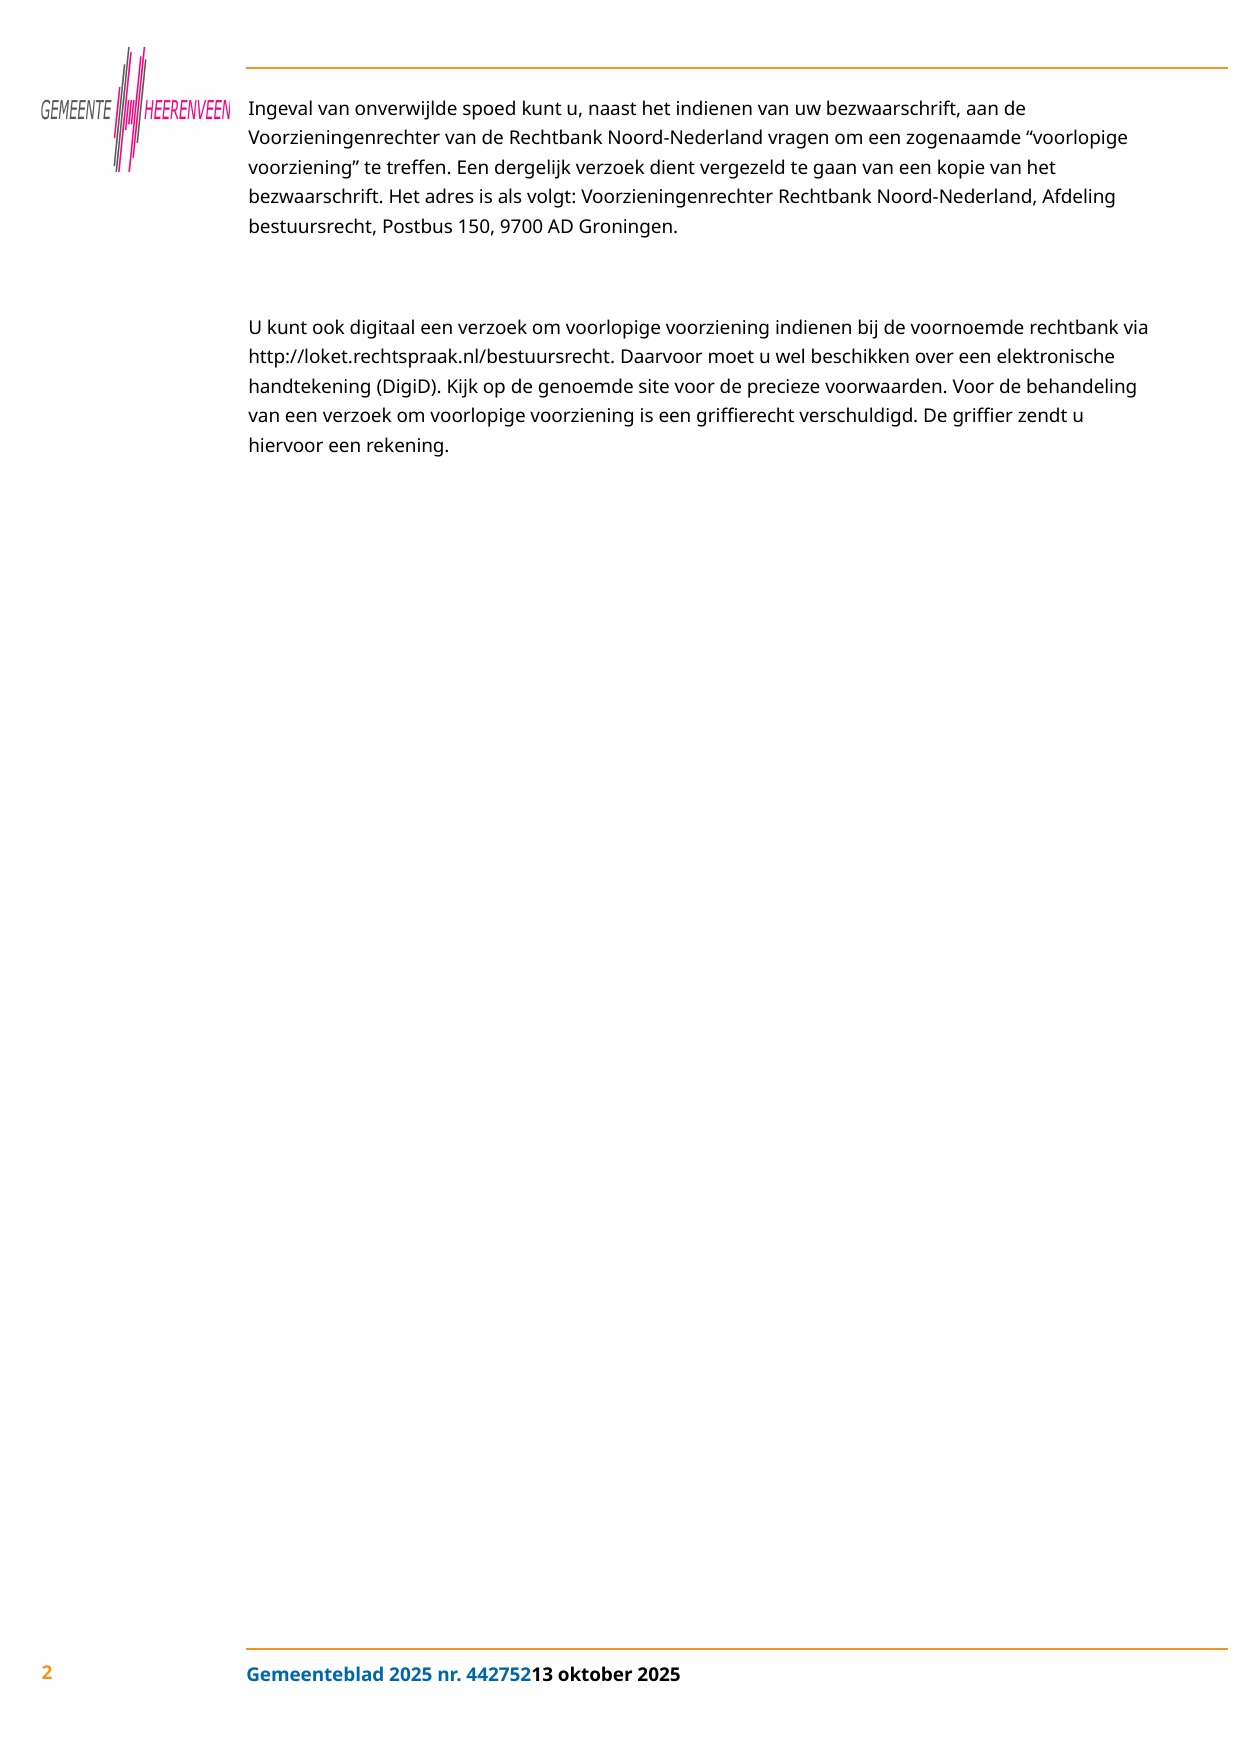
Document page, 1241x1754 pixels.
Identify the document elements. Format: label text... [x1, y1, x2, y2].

text U kunt ook digitaal een verzoek om voorlopige voorziening indienen bij de voornoemde rechtbank via http://loket.rechtspraak.nl/bestuursrecht. Daarvoor moet u wel beschikken over een elektronische handtekening (DigiD). Kijk op de genoemde site voor de precieze voorwaarden. Voor de behandeling van een verzoek om voorlopige voorziening is een griffierecht verschuldigd. De griffier zendt u hiervoor een rekening. [248, 314, 1152, 458]
picture [41, 47, 231, 172]
text Ingeval van onverwijlde spoed kunt u, naast het indienen van uw bezwaarschrift, aan de Voorzieningenrechter van de Rechtbank Noord-Nederland vragen om een zogenaamde “voorlopige voorziening” te treffen. Een dergelijk verzoek dient vergezeld te gaan van een kopie van het bezwaarschrift. Het adres is als volgt: Voorzieningenrechter Rechtbank Noord-Nederland, Afdeling bestuursrecht, Postbus 150, 9700 AD Groningen. [248, 95, 1152, 239]
